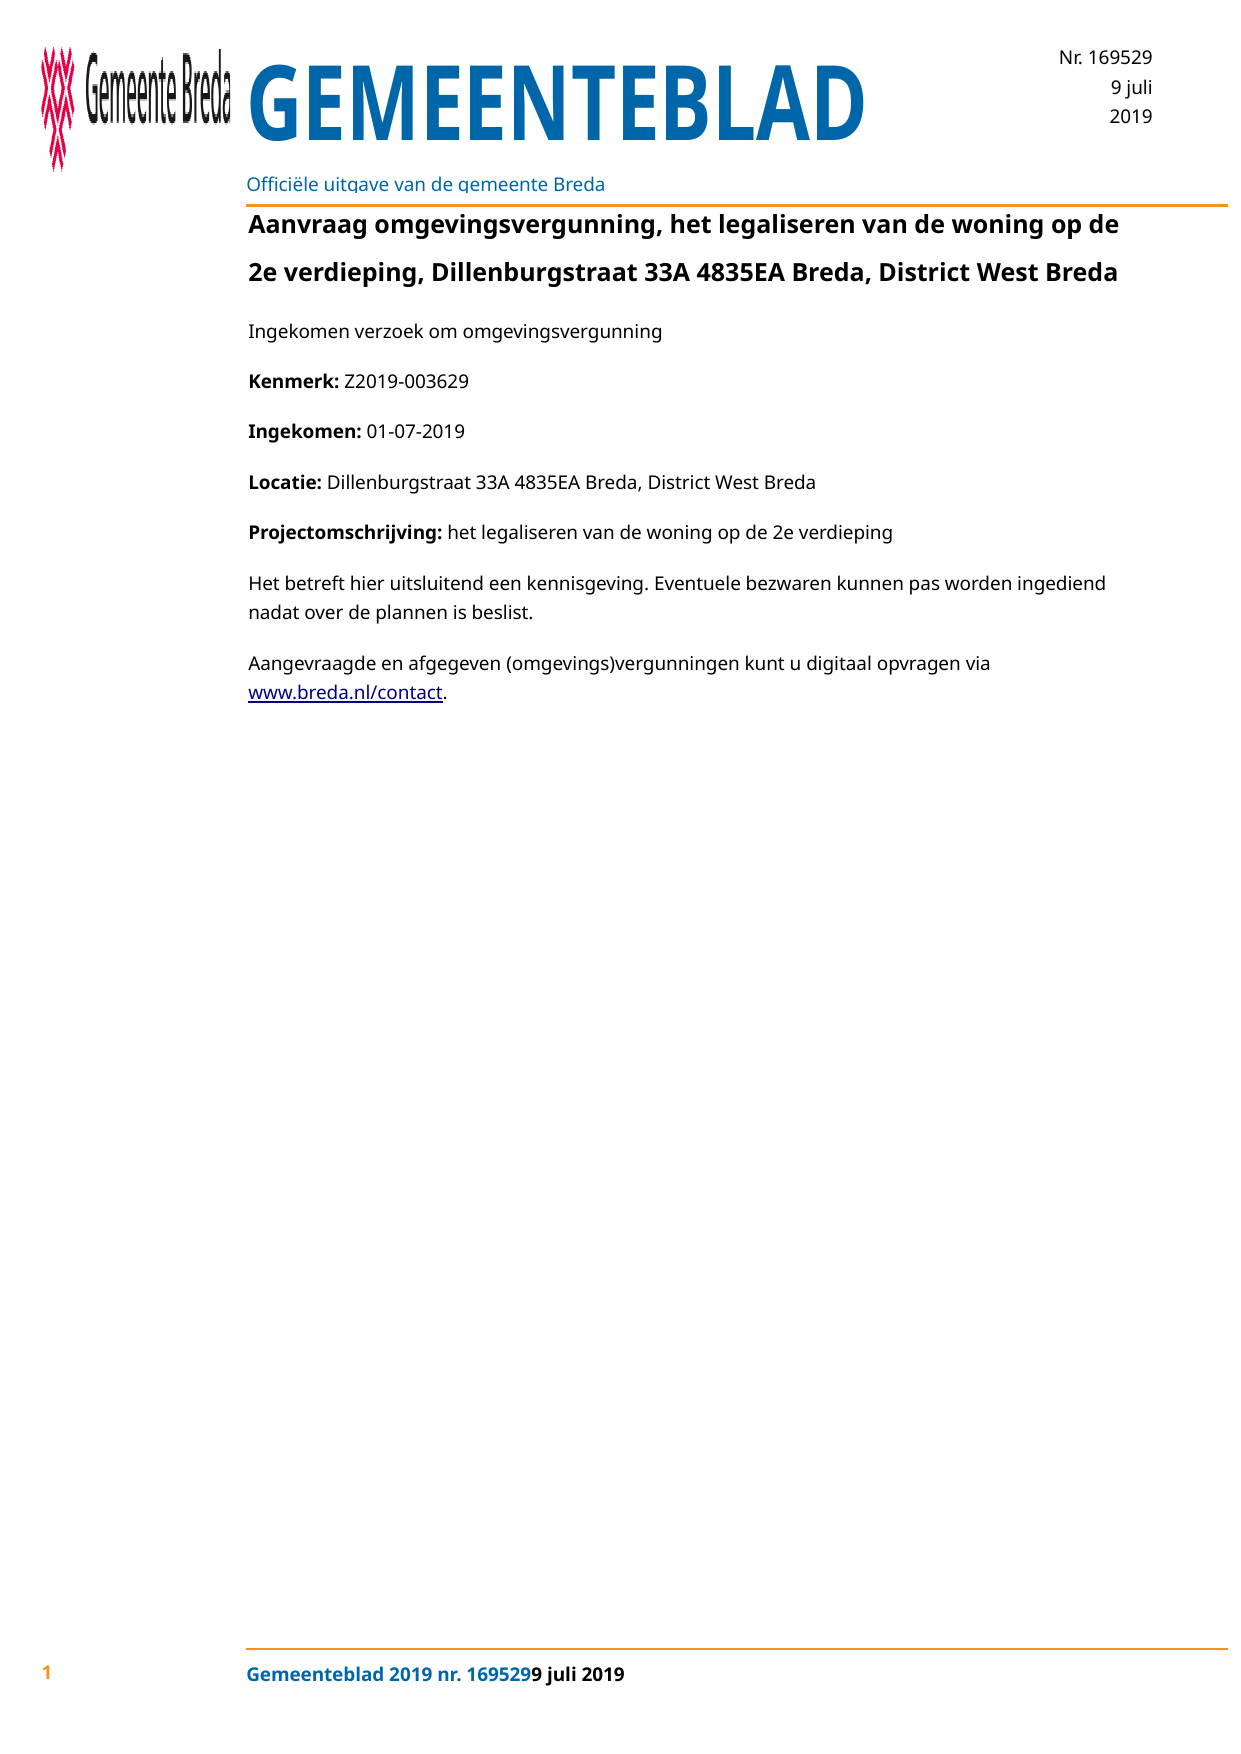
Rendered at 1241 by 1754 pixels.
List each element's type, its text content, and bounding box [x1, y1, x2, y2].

text Kenmerk: Z2019-003629 [248, 368, 1152, 394]
text Ingekomen verzoek om omgevingsvergunning [248, 318, 1152, 344]
text Aangevraagde en afgegeven (omgevings)vergunningen kunt u digitaal opvragen via www.breda.nl/contact. [248, 650, 1152, 705]
text Aanvraag omgevingsvergunning, het legaliseren van de woning op de 2e verdieping, Dillenburgstraat 33A 4835EA Breda, District West Breda [248, 207, 1152, 288]
text Locatie: Dillenburgstraat 33A 4835EA Breda, District West Breda [248, 469, 1152, 495]
text Het betreft hier uitsluitend een kennisgeving. Eventuele bezwaren kunnen pas worden ingediend nadat over de plannen is beslist. [248, 570, 1152, 625]
text Projectomschrijving: het legaliseren van de woning op de 2e verdieping [248, 519, 1152, 545]
text Ingekomen: 01-07-2019 [248, 419, 1152, 444]
picture [41, 47, 231, 172]
